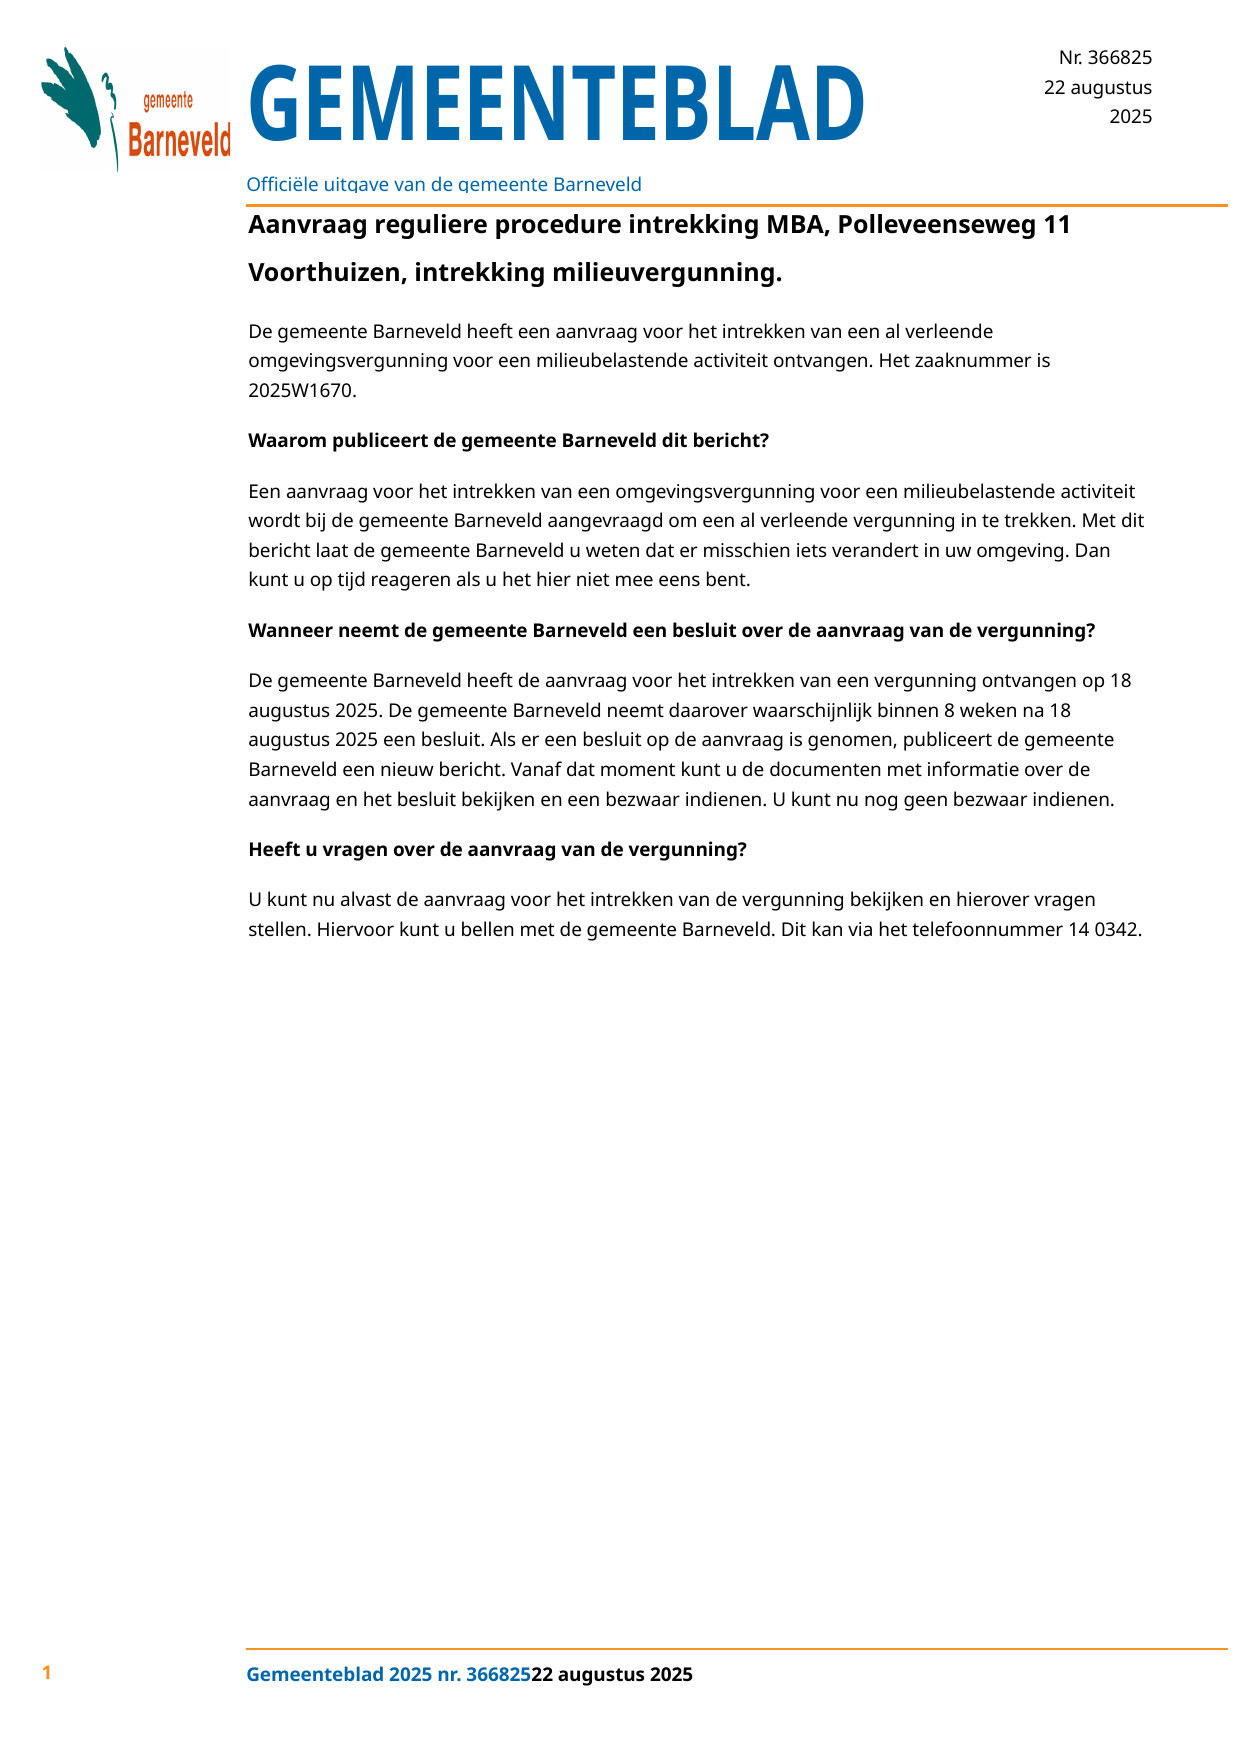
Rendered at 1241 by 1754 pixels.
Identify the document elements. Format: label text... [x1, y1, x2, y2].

text U kunt nu alvast de aanvraag voor het intrekken van de vergunning bekijken en hierover vragen stellen. Hiervoor kunt u bellen met de gemeente Barneveld. Dit kan via het telefoonnummer 14 0342. [248, 887, 1152, 942]
text De gemeente Barneveld heeft een aanvraag voor het intrekken van een al verleende omgevingsvergunning voor een milieubelastende activiteit ontvangen. Het zaaknummer is 2025W1670. [248, 318, 1152, 403]
text Aanvraag reguliere procedure intrekking MBA, Polleveenseweg 11 Voorthuizen, intrekking milieuvergunning. [248, 207, 1152, 288]
text Wanneer neemt de gemeente Barneveld een besluit over de aanvraag van de vergunning? [248, 617, 1152, 643]
text Een aanvraag voor het intrekken van een omgevingsvergunning voor een milieubelastende activiteit wordt bij de gemeente Barneveld aangevraagd om een al verleende vergunning in te trekken. Met dit bericht laat de gemeente Barneveld u weten dat er misschien iets verandert in uw omgeving. Dan kunt u op tijd reageren als u het hier niet mee eens bent. [248, 478, 1152, 592]
picture [41, 47, 231, 172]
text Heeft u vragen over de aanvraag van de vergunning? [248, 836, 1152, 862]
text Waarom publiceert de gemeente Barneveld dit bericht? [248, 427, 1152, 453]
text De gemeente Barneveld heeft de aanvraag voor het intrekken van een vergunning ontvangen op 18 augustus 2025. De gemeente Barneveld neemt daarover waarschijnlijk binnen 8 weken na 18 augustus 2025 een besluit. Als er een besluit op de aanvraag is genomen, publiceert de gemeente Barneveld een nieuw bericht. Vanaf dat moment kunt u de documenten met informatie over de aanvraag en het besluit bekijken en een bezwaar indienen. U kunt nu nog geen bezwaar indienen. [248, 667, 1152, 812]
